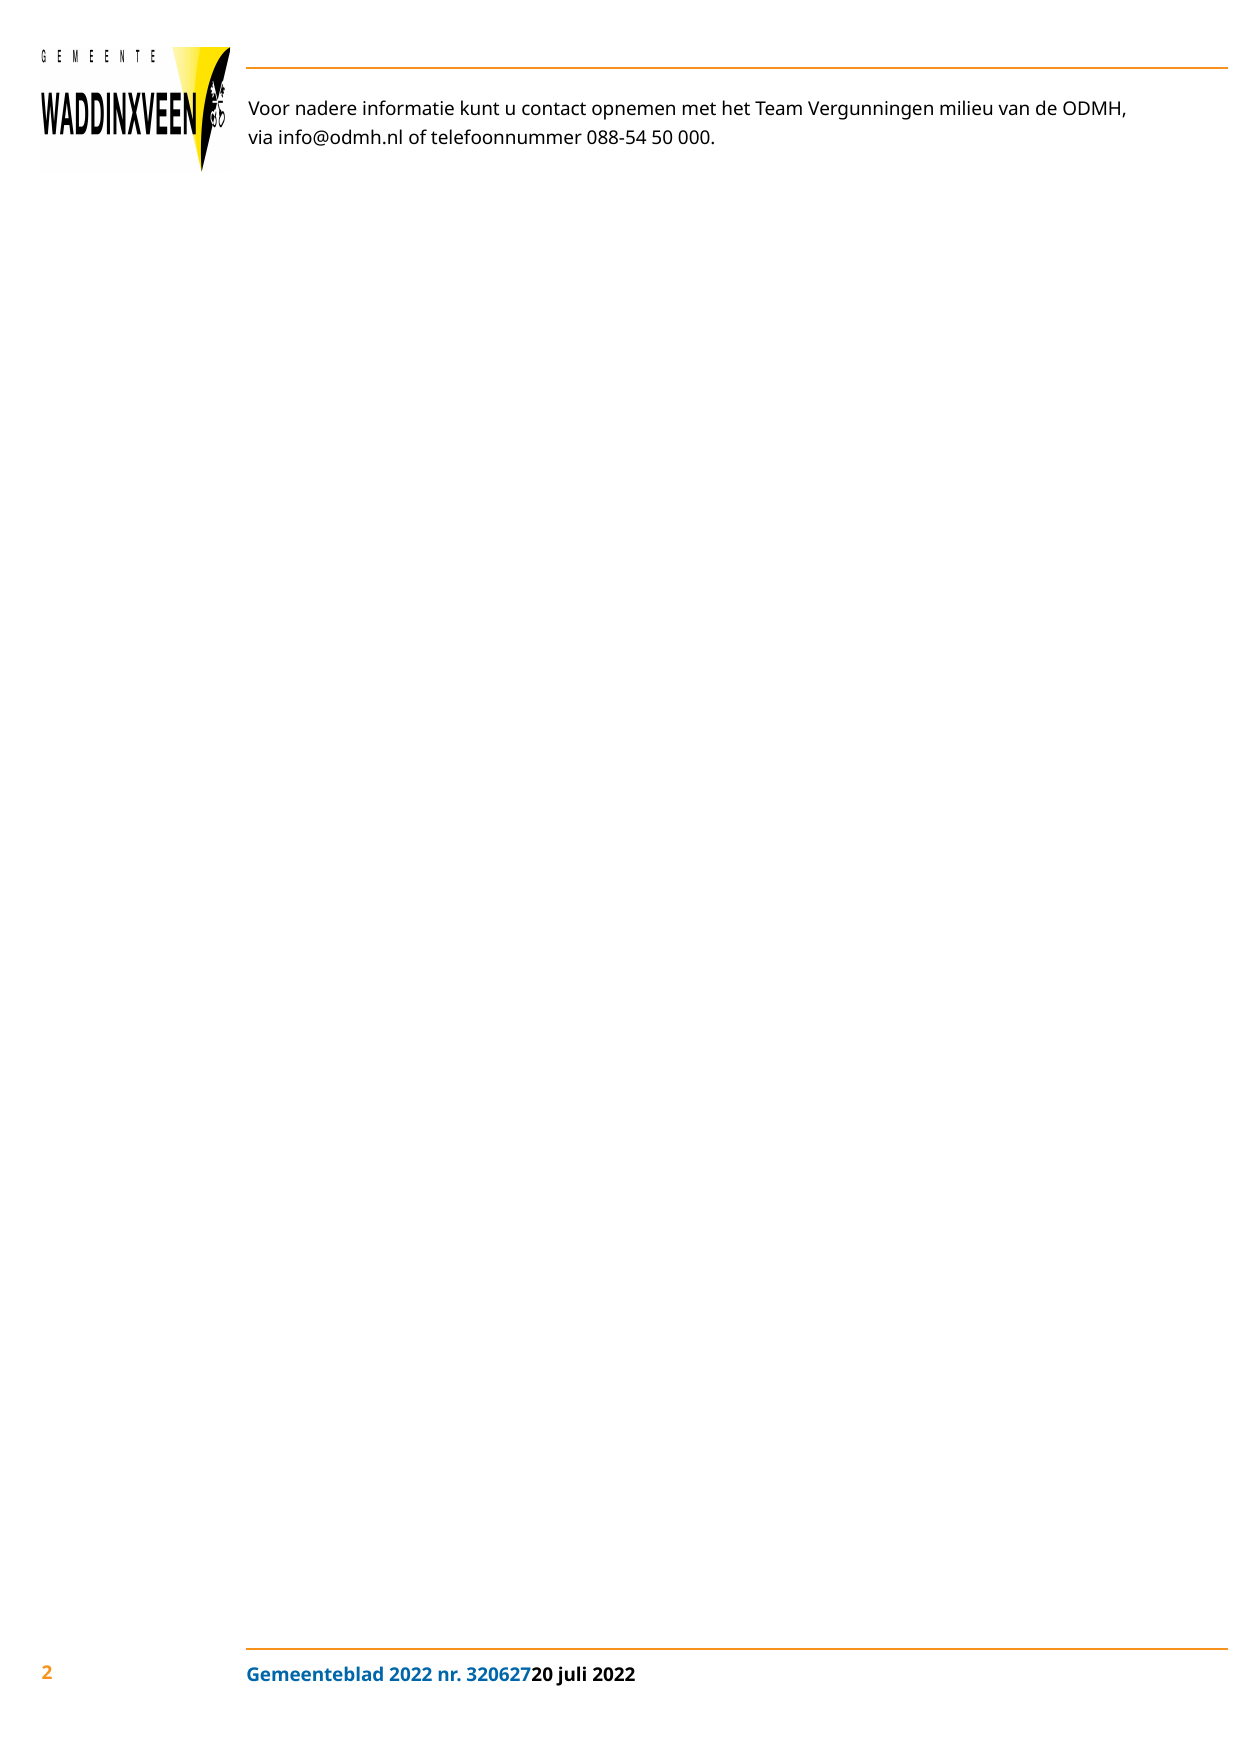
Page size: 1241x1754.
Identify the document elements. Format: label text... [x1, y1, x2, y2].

text Voor nadere informatie kunt u contact opnemen met het Team Vergunningen milieu van de ODMH, via info@odmh.nl of telefoonnummer 088-54 50 000. [248, 95, 1152, 150]
picture [41, 47, 231, 172]
